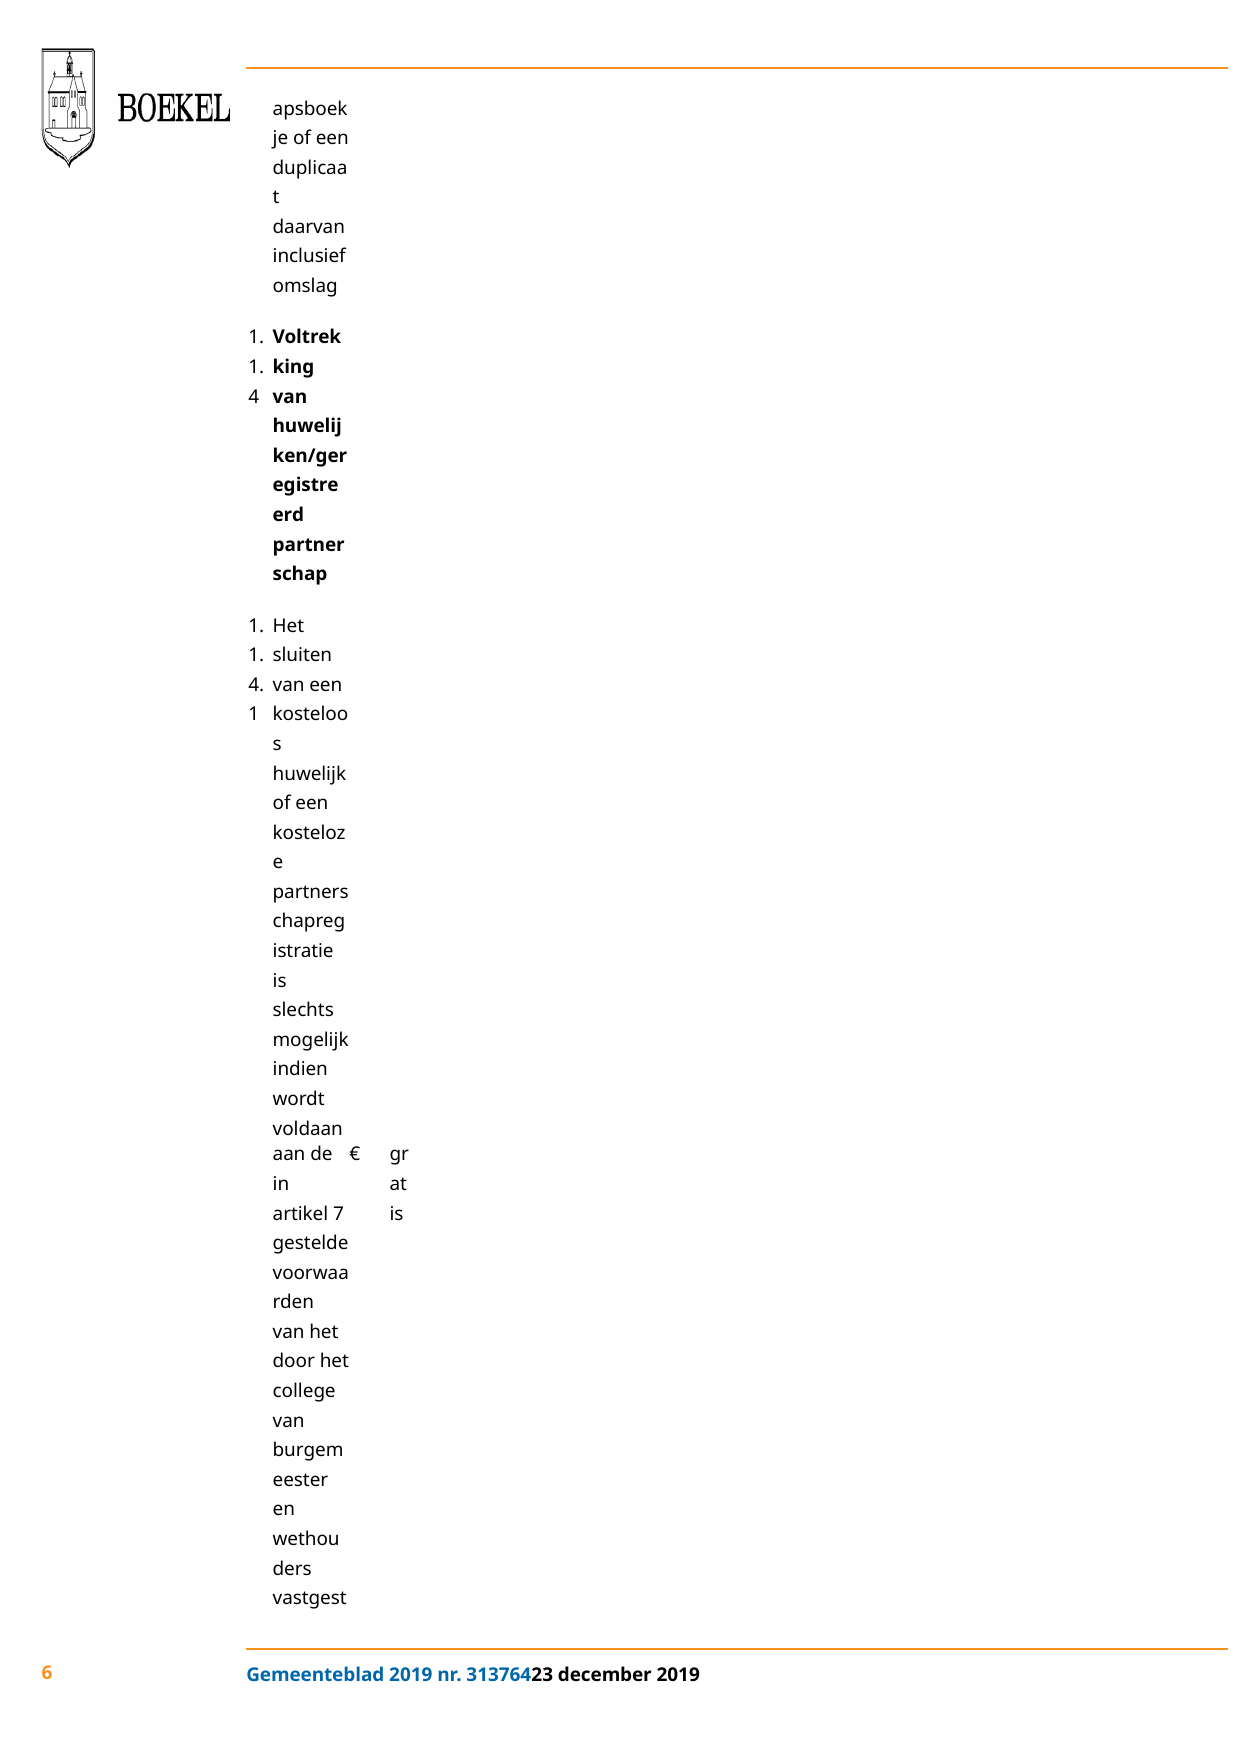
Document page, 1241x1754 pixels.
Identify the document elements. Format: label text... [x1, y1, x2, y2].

table_cell 1.1.4.1 [248, 612, 272, 1141]
table_cell [369, 95, 389, 298]
table_cell [349, 95, 369, 298]
table_cell [369, 298, 389, 324]
table_cell [273, 298, 349, 324]
table_cell [248, 1141, 272, 1610]
table_cell aan de in artikel 7 gestelde voorwaarden van het door het college van burgemeester en wethouders vastgest [273, 1141, 349, 1610]
table_cell [369, 1141, 389, 1610]
table_cell [349, 324, 369, 586]
table_cell [248, 298, 272, 324]
table_cell gratis [389, 1141, 409, 1610]
table_cell [349, 298, 369, 324]
table_cell Het sluiten van een kosteloos huwelijk of een kosteloze partnerschapregistratie is slechts mogelijk indien wordt voldaan [273, 612, 349, 1141]
table_cell [389, 324, 409, 586]
table_cell [369, 586, 389, 612]
table_cell 1.1.4 [248, 324, 272, 586]
table_cell [389, 612, 409, 1141]
table_cell [248, 95, 272, 298]
table_cell [389, 95, 409, 298]
table_cell [369, 324, 389, 586]
table_cell Voltrekking van huwelijken/geregistreerd partnerschap [273, 324, 349, 586]
table_cell [248, 586, 272, 612]
picture [41, 47, 231, 172]
table_cell [273, 586, 349, 612]
table_cell [349, 612, 369, 1141]
table_cell apsboekje of een duplicaat daarvan inclusief omslag [273, 95, 349, 298]
table_cell € [349, 1141, 369, 1610]
table_cell [389, 586, 409, 612]
table_cell [369, 612, 389, 1141]
table_cell [389, 298, 409, 324]
table_cell [349, 586, 369, 612]
